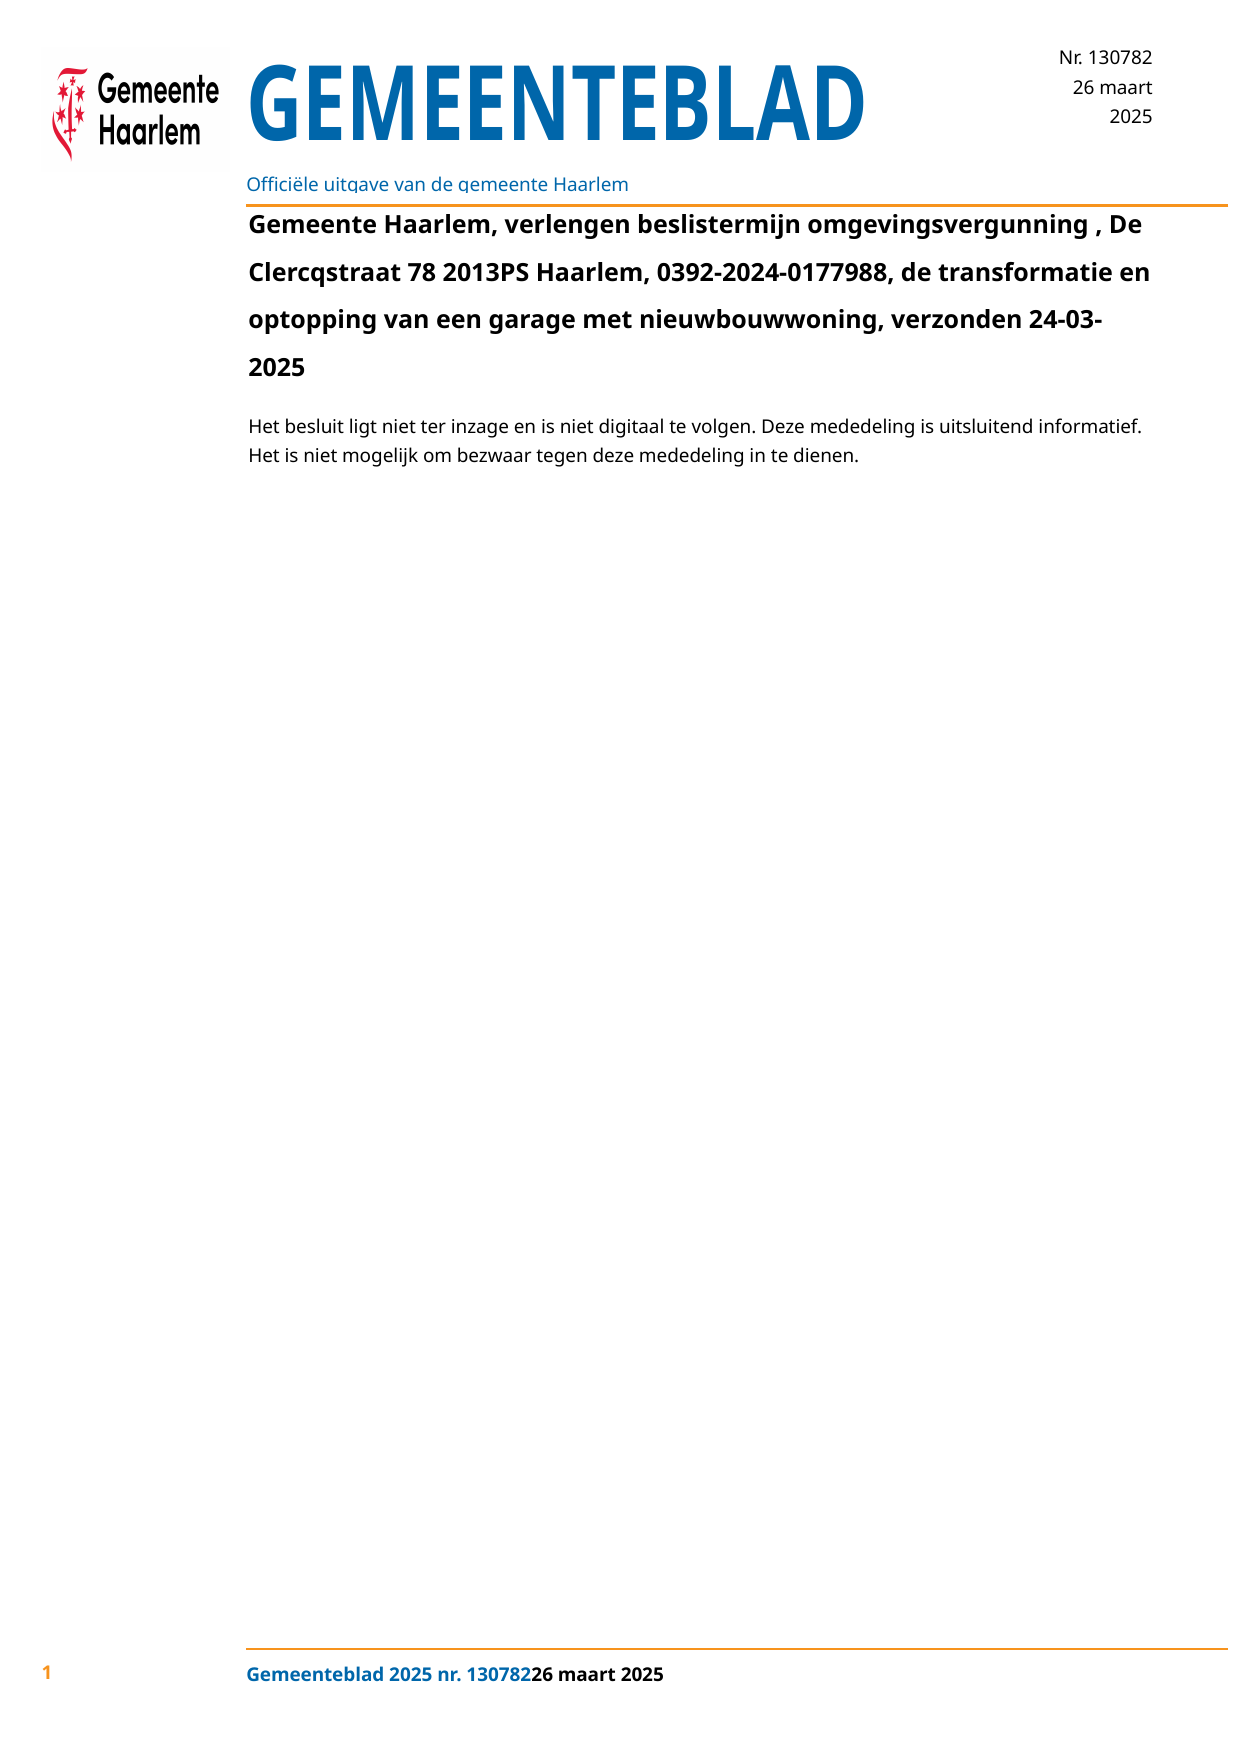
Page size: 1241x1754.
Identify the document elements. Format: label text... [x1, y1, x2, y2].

picture [41, 47, 231, 172]
text Gemeente Haarlem, verlengen beslistermijn omgevingsvergunning , De Clercqstraat 78 2013PS Haarlem, 0392-2024-0177988, de transformatie en optopping van een garage met nieuwbouwwoning, verzonden 24-03-2025 [248, 207, 1152, 384]
text Het besluit ligt niet ter inzage en is niet digitaal te volgen. Deze mededeling is uitsluitend informatief. Het is niet mogelijk om bezwaar tegen deze mededeling in te dienen. [248, 413, 1152, 468]
